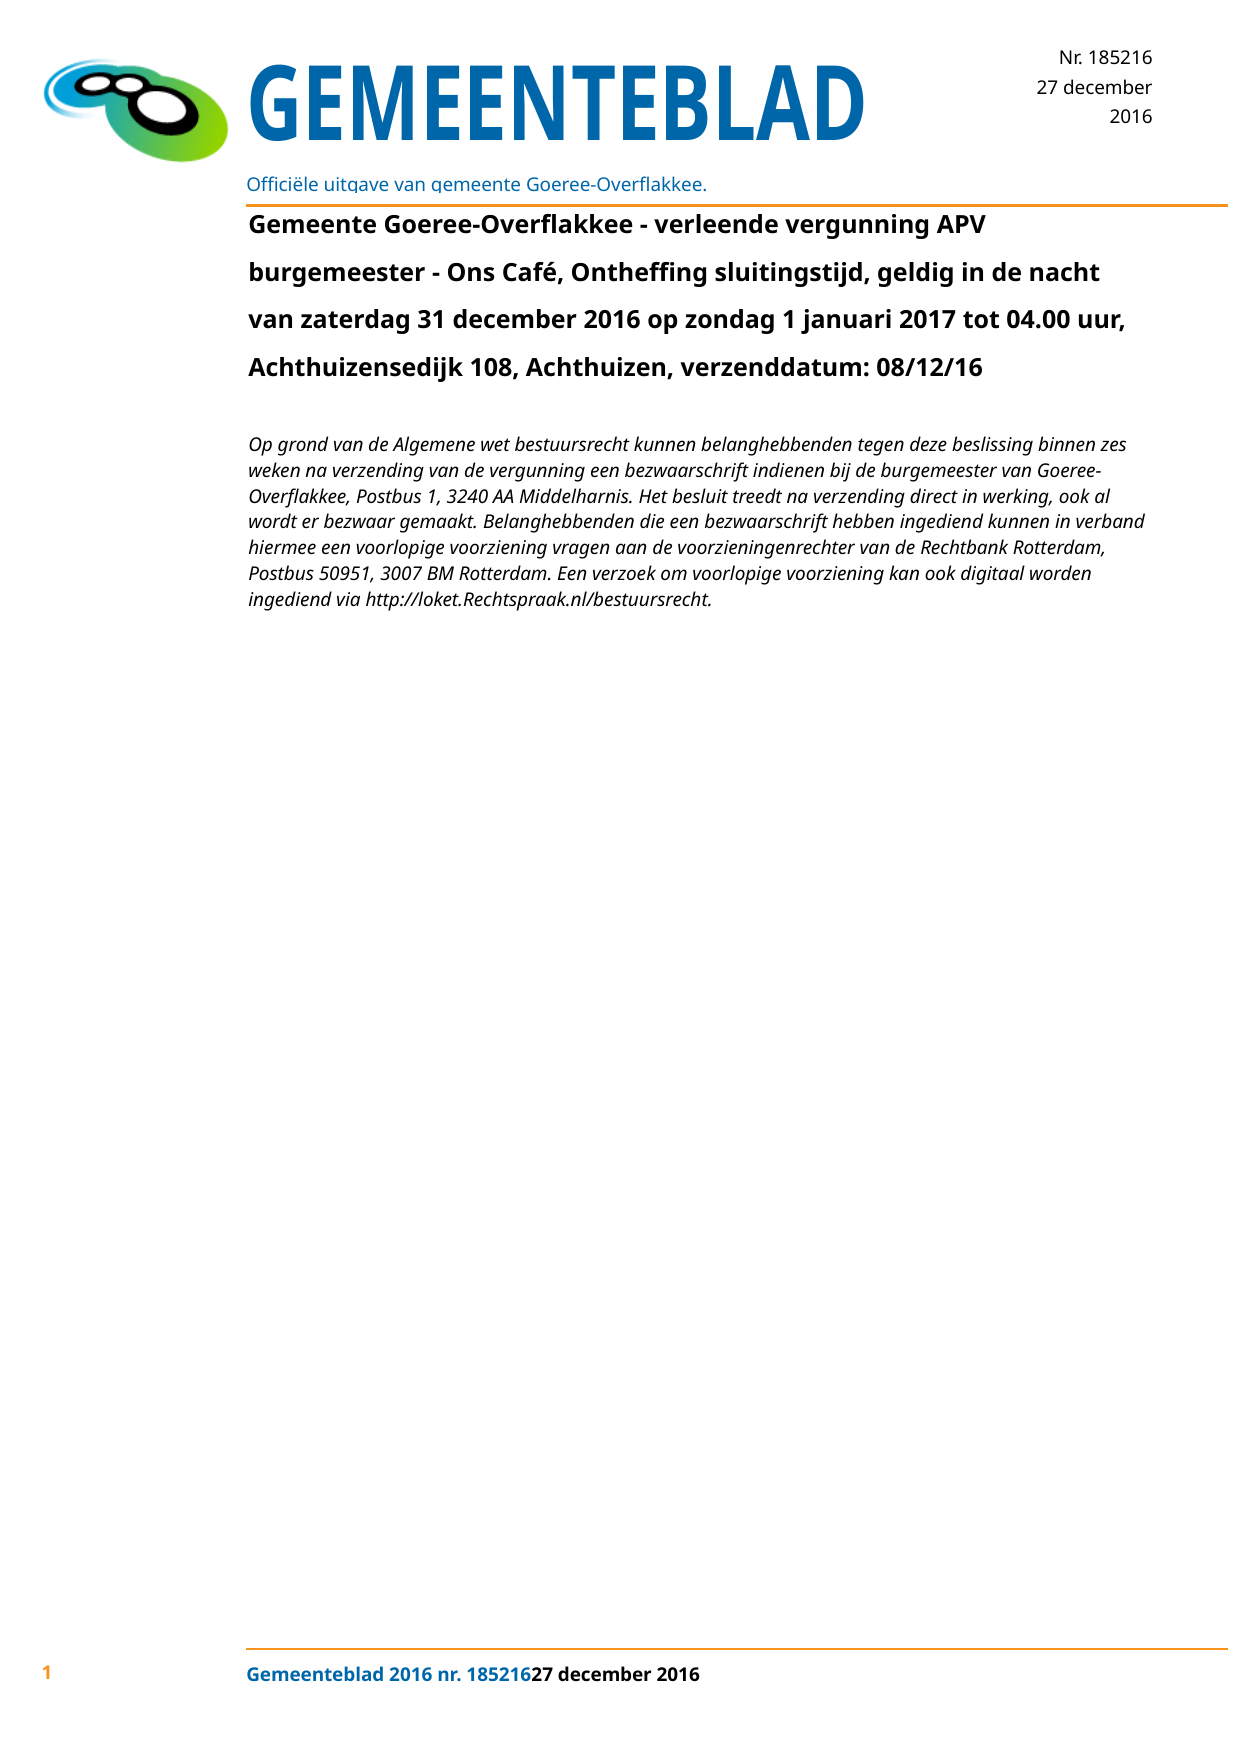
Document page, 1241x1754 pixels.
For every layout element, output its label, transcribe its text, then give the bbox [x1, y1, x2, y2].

picture [41, 47, 231, 172]
text Gemeente Goeree-Overflakkee - verleende vergunning APV burgemeester - Ons Café, Ontheffing sluitingstijd, geldig in de nacht van zaterdag 31 december 2016 op zondag 1 januari 2017 tot 04.00 uur, Achthuizensedijk 108, Achthuizen, verzenddatum: 08/12/16 [248, 207, 1152, 384]
text Op grond van de Algemene wet bestuursrecht kunnen belanghebbenden tegen deze beslissing binnen zes weken na verzending van de vergunning een bezwaarschrift indienen bij de burgemeester van Goeree-Overflakkee, Postbus 1, 3240 AA Middelharnis. Het besluit treedt na verzending direct in werking, ook al wordt er bezwaar gemaakt. Belanghebbenden die een bezwaarschrift hebben ingediend kunnen in verband hiermee een voorlopige voorziening vragen aan de voorzieningenrechter van de Rechtbank Rotterdam, Postbus 50951, 3007 BM Rotterdam. Een verzoek om voorlopige voorziening kan ook digitaal worden ingediend via http://loket.Rechtspraak.nl/bestuursrecht. [248, 431, 1152, 611]
